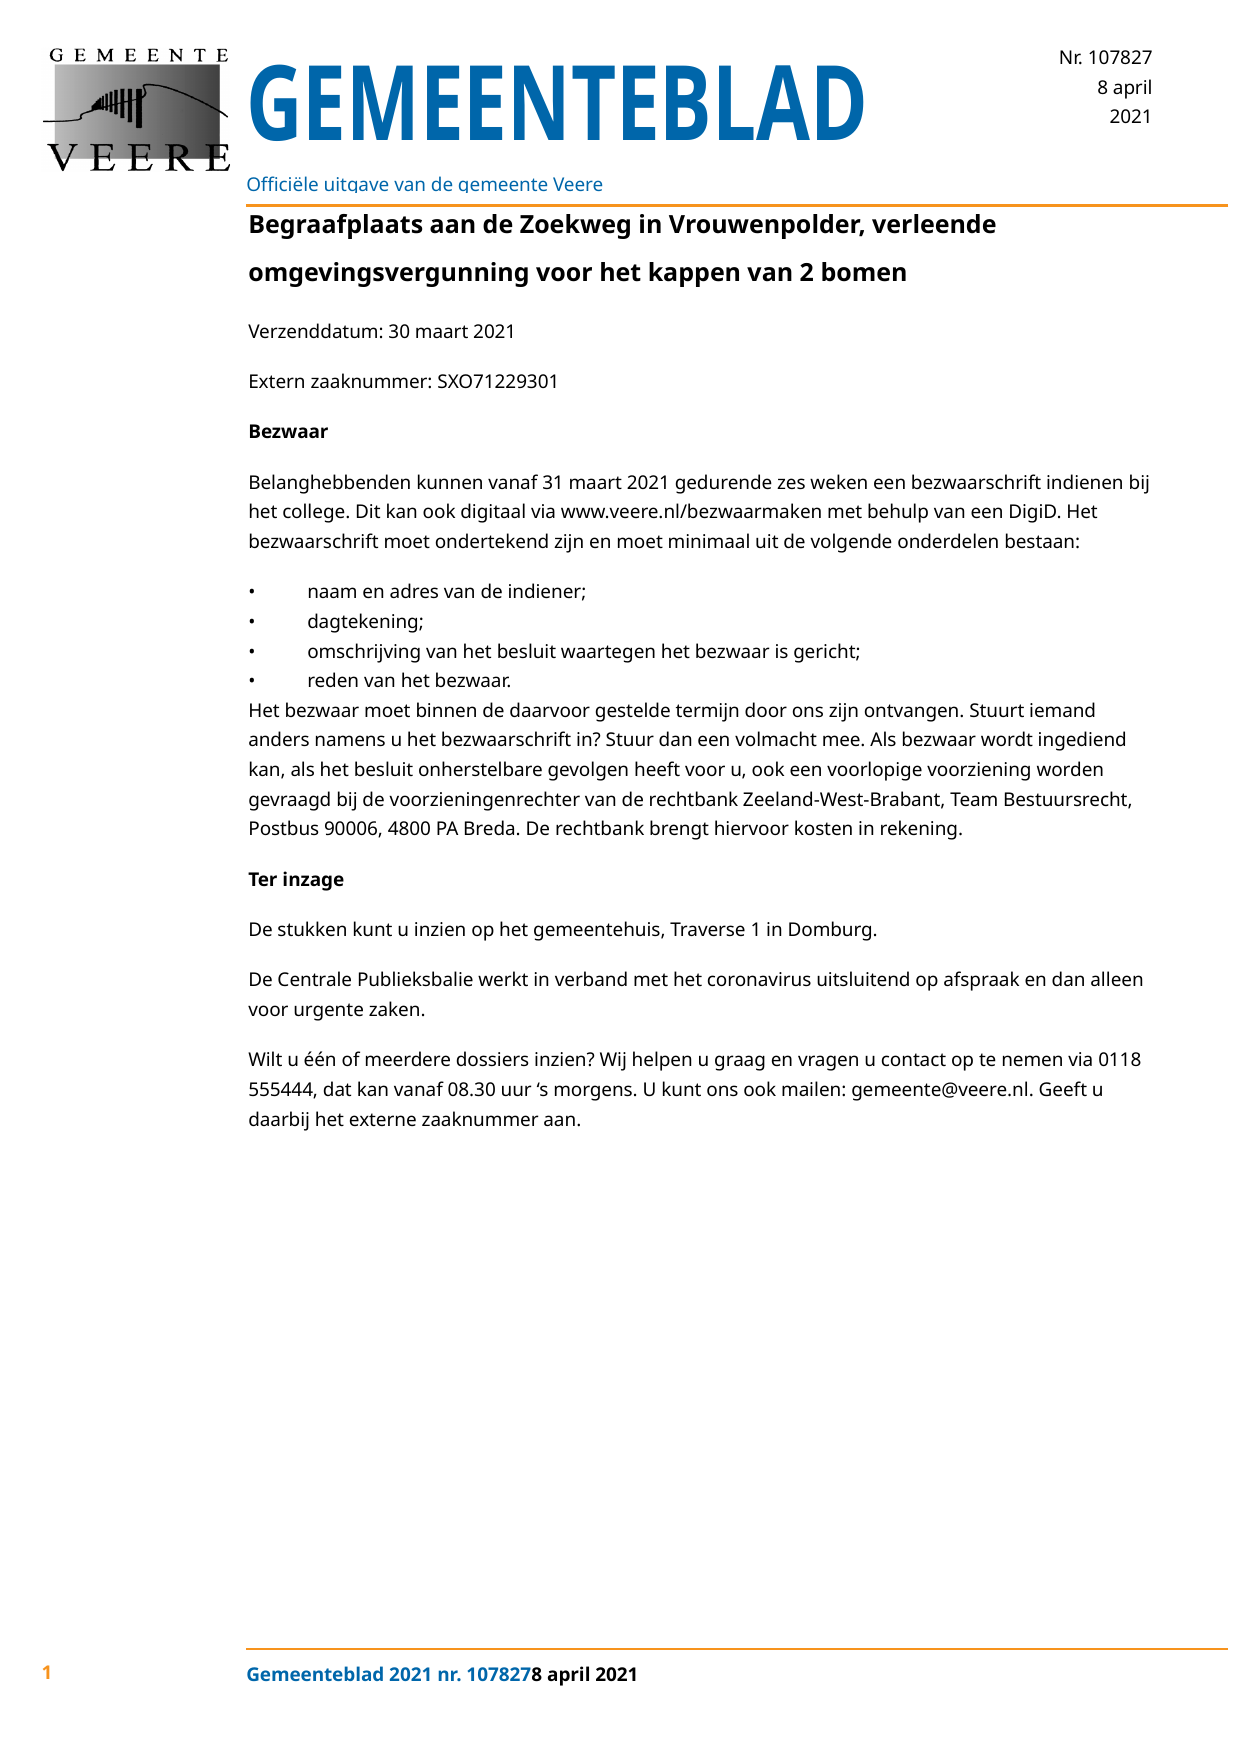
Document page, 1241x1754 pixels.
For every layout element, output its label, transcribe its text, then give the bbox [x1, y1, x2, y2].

text De Centrale Publieksbalie werkt in verband met het coronavirus uitsluitend op afspraak en dan alleen voor urgente zaken. [248, 967, 1152, 1022]
list dagtekening; [248, 608, 1152, 634]
text Verzenddatum: 30 maart 2021 [248, 318, 1152, 344]
text De stukken kunt u inzien op het gemeentehuis, Traverse 1 in Domburg. [248, 916, 1152, 942]
text Wilt u één of meerdere dossiers inzien? Wij helpen u graag en vragen u contact op te nemen via 0118 555444, dat kan vanaf 08.30 uur ‘s morgens. U kunt ons ook mailen: gemeente@veere.nl. Geeft u daarbij het externe zaaknummer aan. [248, 1047, 1152, 1132]
list naam en adres van de indiener; [248, 579, 1152, 604]
text Bezwaar [248, 419, 1152, 444]
text Begraafplaats aan de Zoekweg in Vrouwenpolder, verleende omgevingsvergunning voor het kappen van 2 bomen [248, 207, 1152, 288]
picture [41, 47, 231, 172]
text Extern zaaknummer: SXO71229301 [248, 368, 1152, 394]
text Het bezwaar moet binnen de daarvoor gestelde termijn door ons zijn ontvangen. Stuurt iemand anders namens u het bezwaarschrift in? Stuur dan een volmacht mee. Als bezwaar wordt ingediend kan, als het besluit onherstelbare gevolgen heeft voor u, ook een voorlopige voorziening worden gevraagd bij de voorzieningenrechter van de rechtbank Zeeland-West-Brabant, Team Bestuursrecht, Postbus 90006, 4800 PA Breda. De rechtbank brengt hiervoor kosten in rekening. [248, 697, 1152, 841]
list omschrijving van het besluit waartegen het bezwaar is gericht; [248, 638, 1152, 664]
text Ter inzage [248, 866, 1152, 892]
text Belanghebbenden kunnen vanaf 31 maart 2021 gedurende zes weken een bezwaarschrift indienen bij het college. Dit kan ook digitaal via www.veere.nl/bezwaarmaken met behulp van een DigiD. Het bezwaarschrift moet ondertekend zijn en moet minimaal uit de volgende onderdelen bestaan: [248, 469, 1152, 554]
list reden van het bezwaar. [248, 667, 1152, 693]
